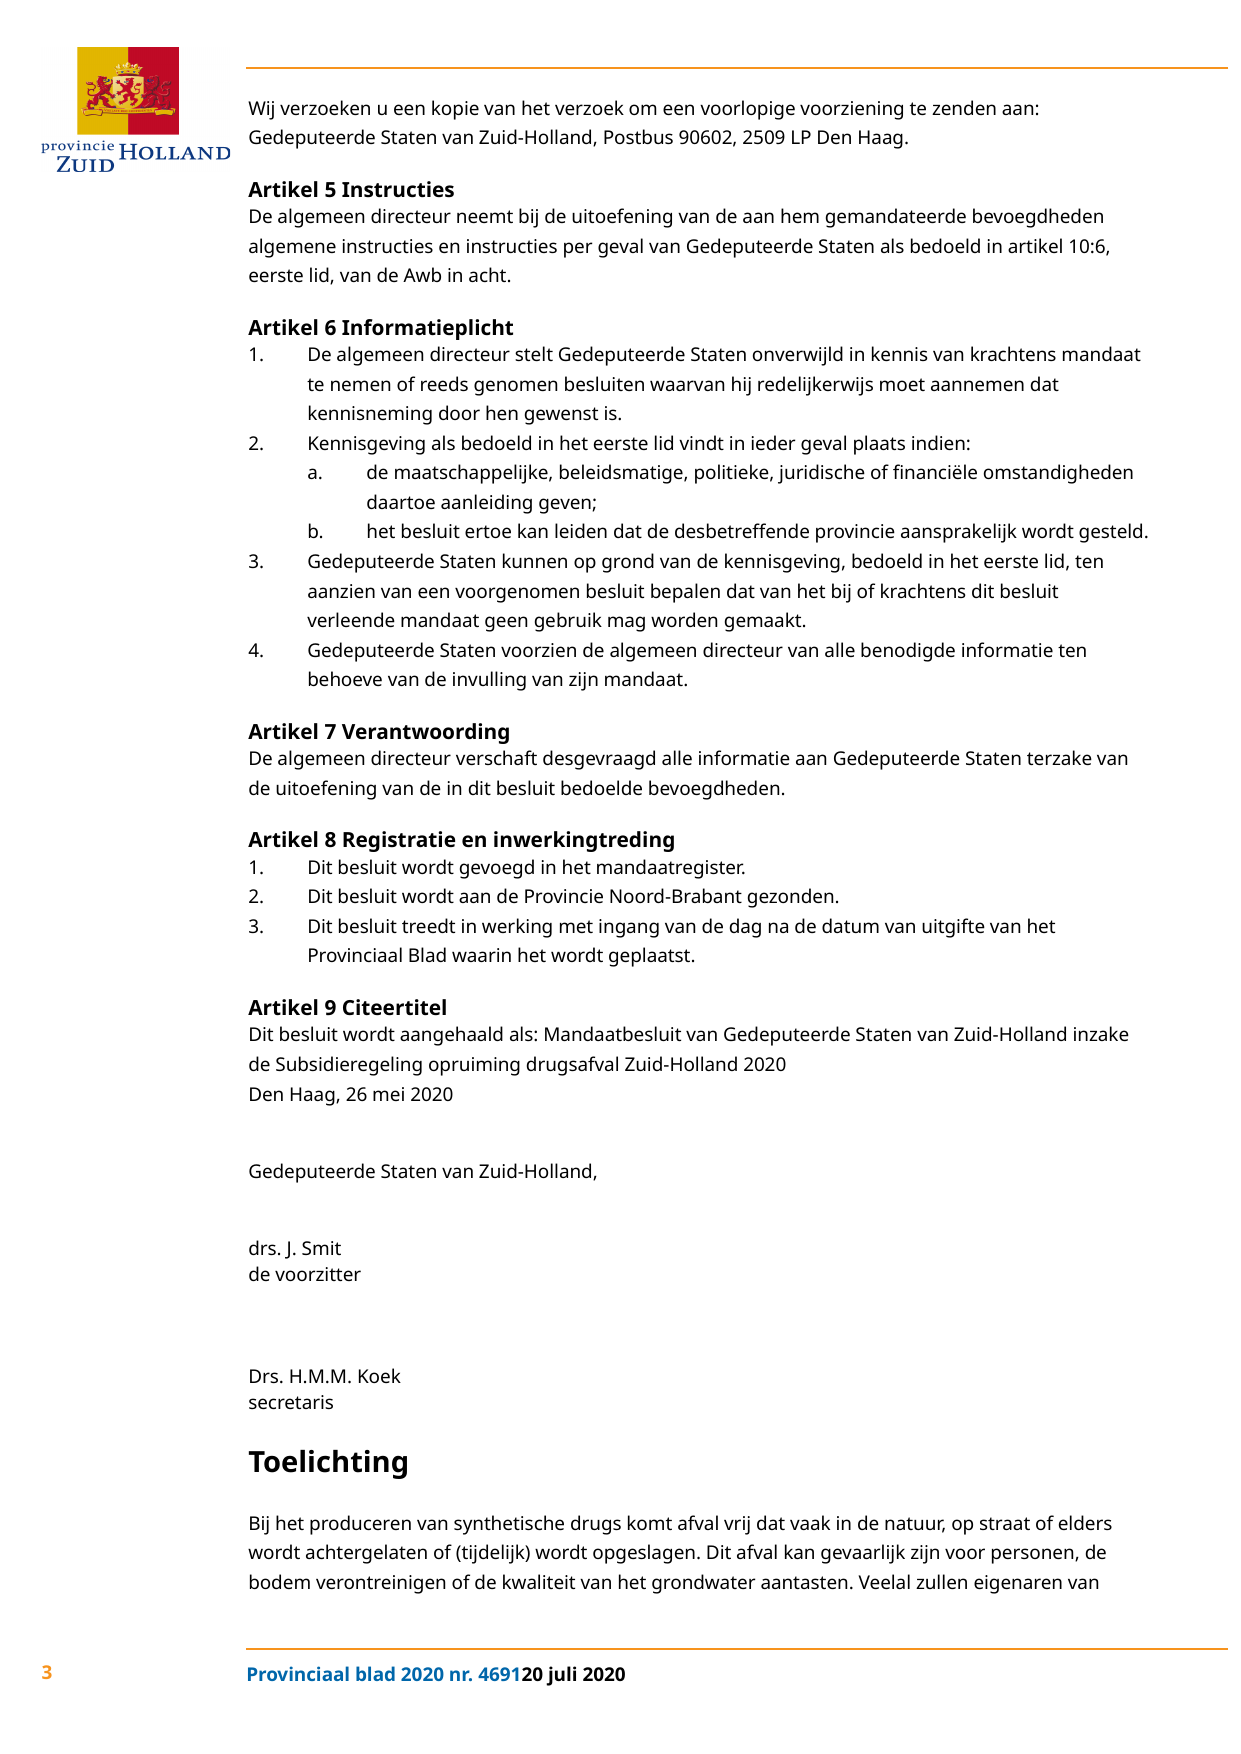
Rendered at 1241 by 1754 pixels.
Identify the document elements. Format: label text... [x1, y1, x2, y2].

text Wij verzoeken u een kopie van het verzoek om een voorlopige voorziening te zenden aan: [248, 95, 1152, 121]
text Artikel 8 Registratie en inwerkingtreding [248, 826, 1152, 854]
list het besluit ertoe kan leiden dat de desbetreffende provincie aansprakelijk wordt gesteld. [307, 519, 1152, 544]
text Artikel 6 Informatieplicht [248, 313, 1152, 341]
text Gedeputeerde Staten van Zuid-Holland, [248, 1158, 1152, 1184]
list Gedeputeerde Staten kunnen op grond van de kennisgeving, bedoeld in het eerste lid, ten aanzien van een voorgenomen besluit bepalen dat van het bij of krachtens dit besluit verleende mandaat geen gebruik mag worden gemaakt. [248, 548, 1152, 633]
text de voorzitter [248, 1261, 1152, 1287]
text Gedeputeerde Staten van Zuid-Holland, Postbus 90602, 2509 LP Den Haag. [248, 124, 1152, 150]
text Toelichting [248, 1441, 1152, 1481]
text Dit besluit wordt aangehaald als: Mandaatbesluit van Gedeputeerde Staten van Zuid-Holland inzake de Subsidieregeling opruiming drugsafval Zuid-Holland 2020 [248, 1022, 1152, 1077]
text Artikel 9 Citeertitel [248, 993, 1152, 1022]
list Gedeputeerde Staten voorzien de algemeen directeur van alle benodigde informatie ten behoeve van de invulling van zijn mandaat. [248, 637, 1152, 692]
text Artikel 5 Instructies [248, 175, 1152, 203]
text secretaris [248, 1389, 1152, 1415]
list Dit besluit treedt in werking met ingang van de dag na de datum van uitgifte van het Provinciaal Blad waarin het wordt geplaatst. [248, 913, 1152, 968]
list Dit besluit wordt gevoegd in het mandaatregister. [248, 854, 1152, 880]
text Den Haag, 26 mei 2020 [248, 1081, 1152, 1106]
text De algemeen directeur neemt bij de uitoefening van de aan hem gemandateerde bevoegdheden algemene instructies en instructies per geval van Gedeputeerde Staten als bedoeld in artikel 10:6, eerste lid, van de Awb in acht. [248, 203, 1152, 288]
list de maatschappelijke, beleidsmatige, politieke, juridische of financiële omstandigheden daartoe aanleiding geven; [307, 459, 1152, 515]
list Dit besluit wordt aan de Provincie Noord-Brabant gezonden. [248, 883, 1152, 909]
list Kennisgeving als bedoeld in het eerste lid vindt in ieder geval plaats indien: [248, 430, 1152, 456]
text drs. J. Smit [248, 1235, 1152, 1261]
text De algemeen directeur verschaft desgevraagd alle informatie aan Gedeputeerde Staten terzake van de uitoefening van de in dit besluit bedoelde bevoegdheden. [248, 746, 1152, 801]
text Drs. H.M.M. Koek [248, 1364, 1152, 1389]
picture [41, 47, 231, 172]
list De algemeen directeur stelt Gedeputeerde Staten onverwijld in kennis van krachtens mandaat te nemen of reeds genomen besluiten waarvan hij redelijkerwijs moet aannemen dat kennisneming door hen gewenst is. [248, 341, 1152, 426]
text Bij het produceren van synthetische drugs komt afval vrij dat vaak in de natuur, op straat of elders wordt achtergelaten of (tijdelijk) wordt opgeslagen. Dit afval kan gevaarlijk zijn voor personen, de bodem verontreinigen of de kwaliteit van het grondwater aantasten. Veelal zullen eigenaren van [248, 1510, 1152, 1595]
text Artikel 7 Verantwoording [248, 717, 1152, 746]
